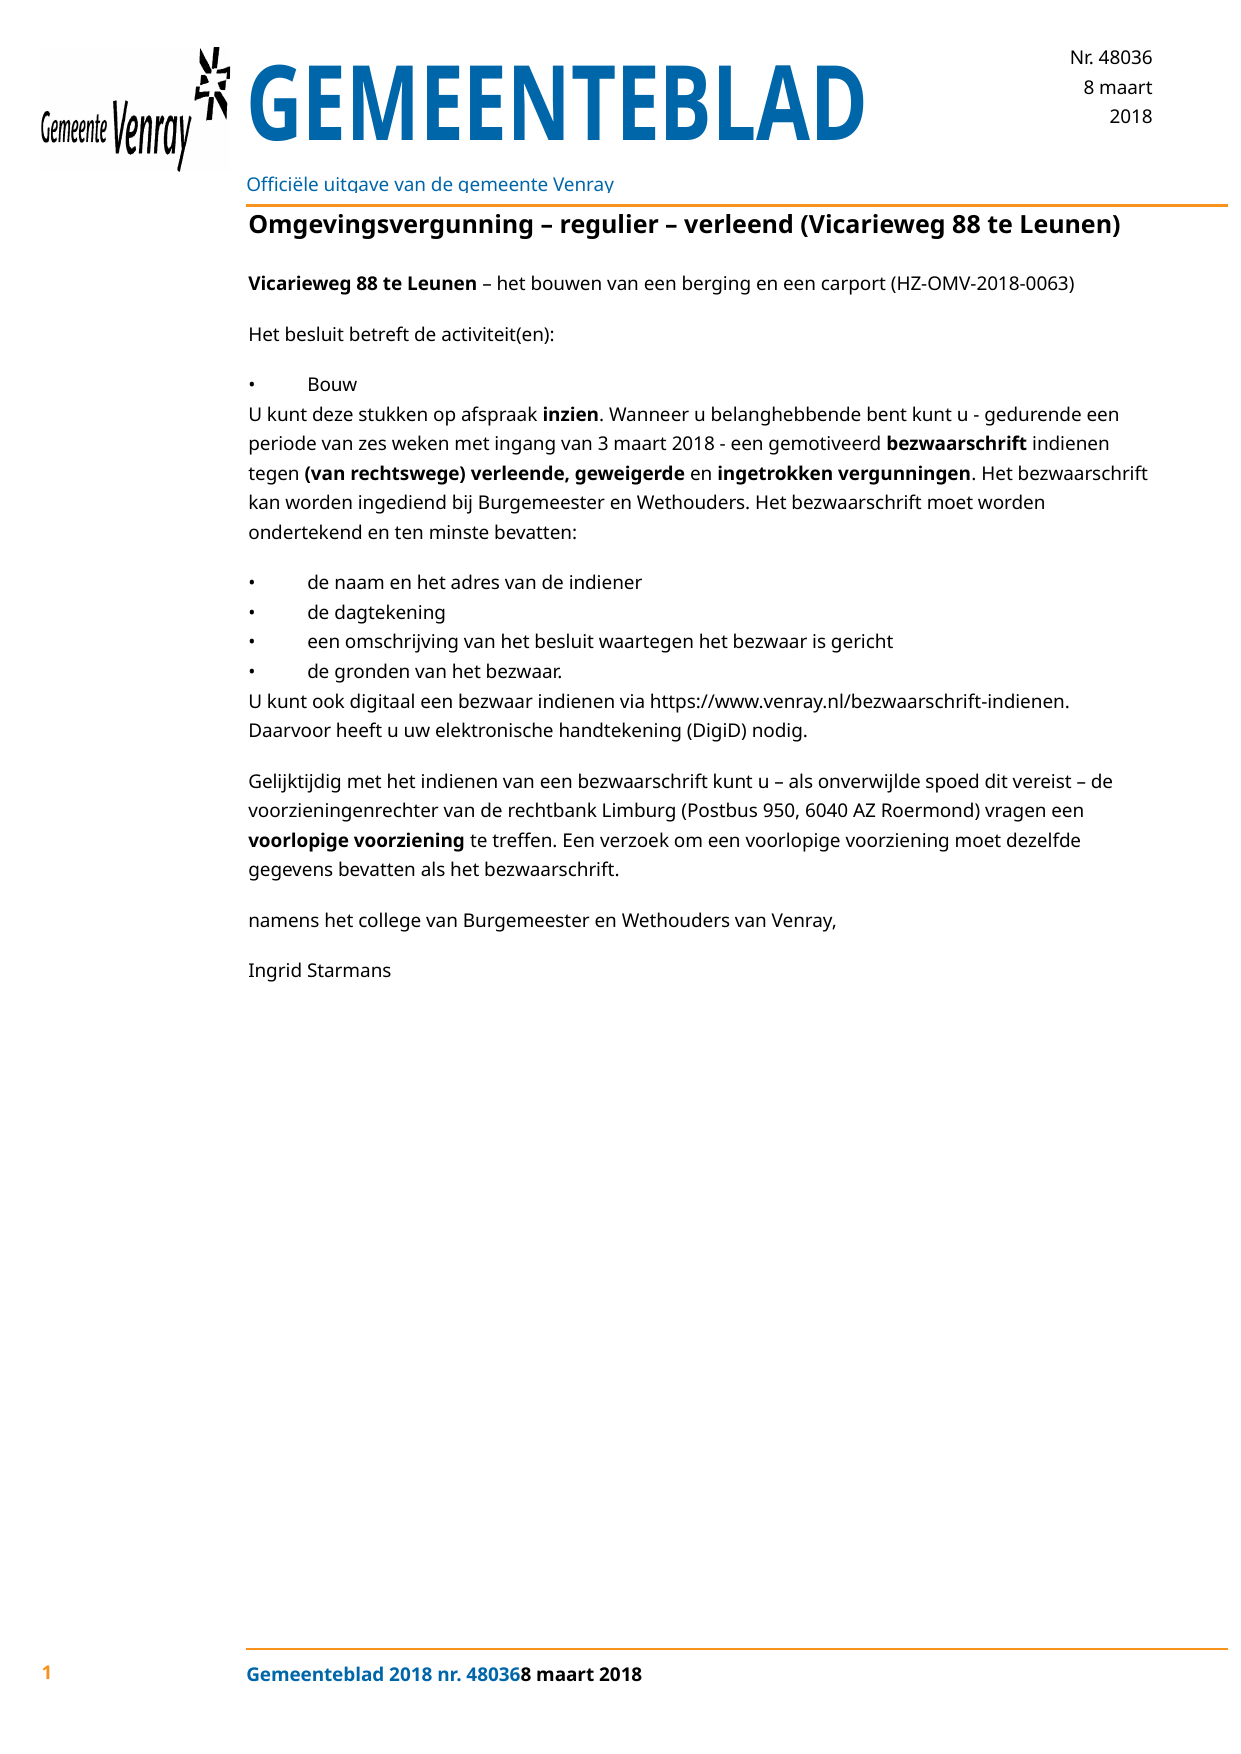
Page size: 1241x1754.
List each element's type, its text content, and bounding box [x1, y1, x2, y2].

text U kunt deze stukken op afspraak inzien. Wanneer u belanghebbende bent kunt u - gedurende een periode van zes weken met ingang van 3 maart 2018 - een gemotiveerd bezwaarschrift indienen tegen (van rechtswege) verleende, geweigerde en ingetrokken vergunningen. Het bezwaarschrift kan worden ingediend bij Burgemeester en Wethouders. Het bezwaarschrift moet worden ondertekend en ten minste bevatten: [248, 401, 1152, 545]
list de dagtekening [248, 599, 1152, 625]
list de gronden van het bezwaar. [248, 658, 1152, 684]
text Het besluit betreft de activiteit(en): [248, 321, 1152, 346]
text namens het college van Burgemeester en Wethouders van Venray, [248, 907, 1152, 933]
text Ingrid Starmans [248, 957, 1152, 983]
list een omschrijving van het besluit waartegen het bezwaar is gericht [248, 629, 1152, 654]
text Omgevingsvergunning – regulier – verleend (Vicarieweg 88 te Leunen) [248, 207, 1152, 241]
text Vicarieweg 88 te Leunen – het bouwen van een berging en een carport (HZ-OMV-2018-0063) [248, 270, 1152, 296]
list de naam en het adres van de indiener [248, 569, 1152, 595]
text Gelijktijdig met het indienen van een bezwaarschrift kunt u – als onverwijlde spoed dit vereist – de voorzieningenrechter van de rechtbank Limburg (Postbus 950, 6040 AZ Roermond) vragen een voorlopige voorziening te treffen. Een verzoek om een voorlopige voorziening moet dezelfde gegevens bevatten als het bezwaarschrift. [248, 768, 1152, 882]
text U kunt ook digitaal een bezwaar indienen via https://www.venray.nl/bezwaarschrift-indienen. Daarvoor heeft u uw elektronische handtekening (DigiD) nodig. [248, 688, 1152, 743]
picture [41, 47, 231, 172]
list Bouw [248, 371, 1152, 397]
